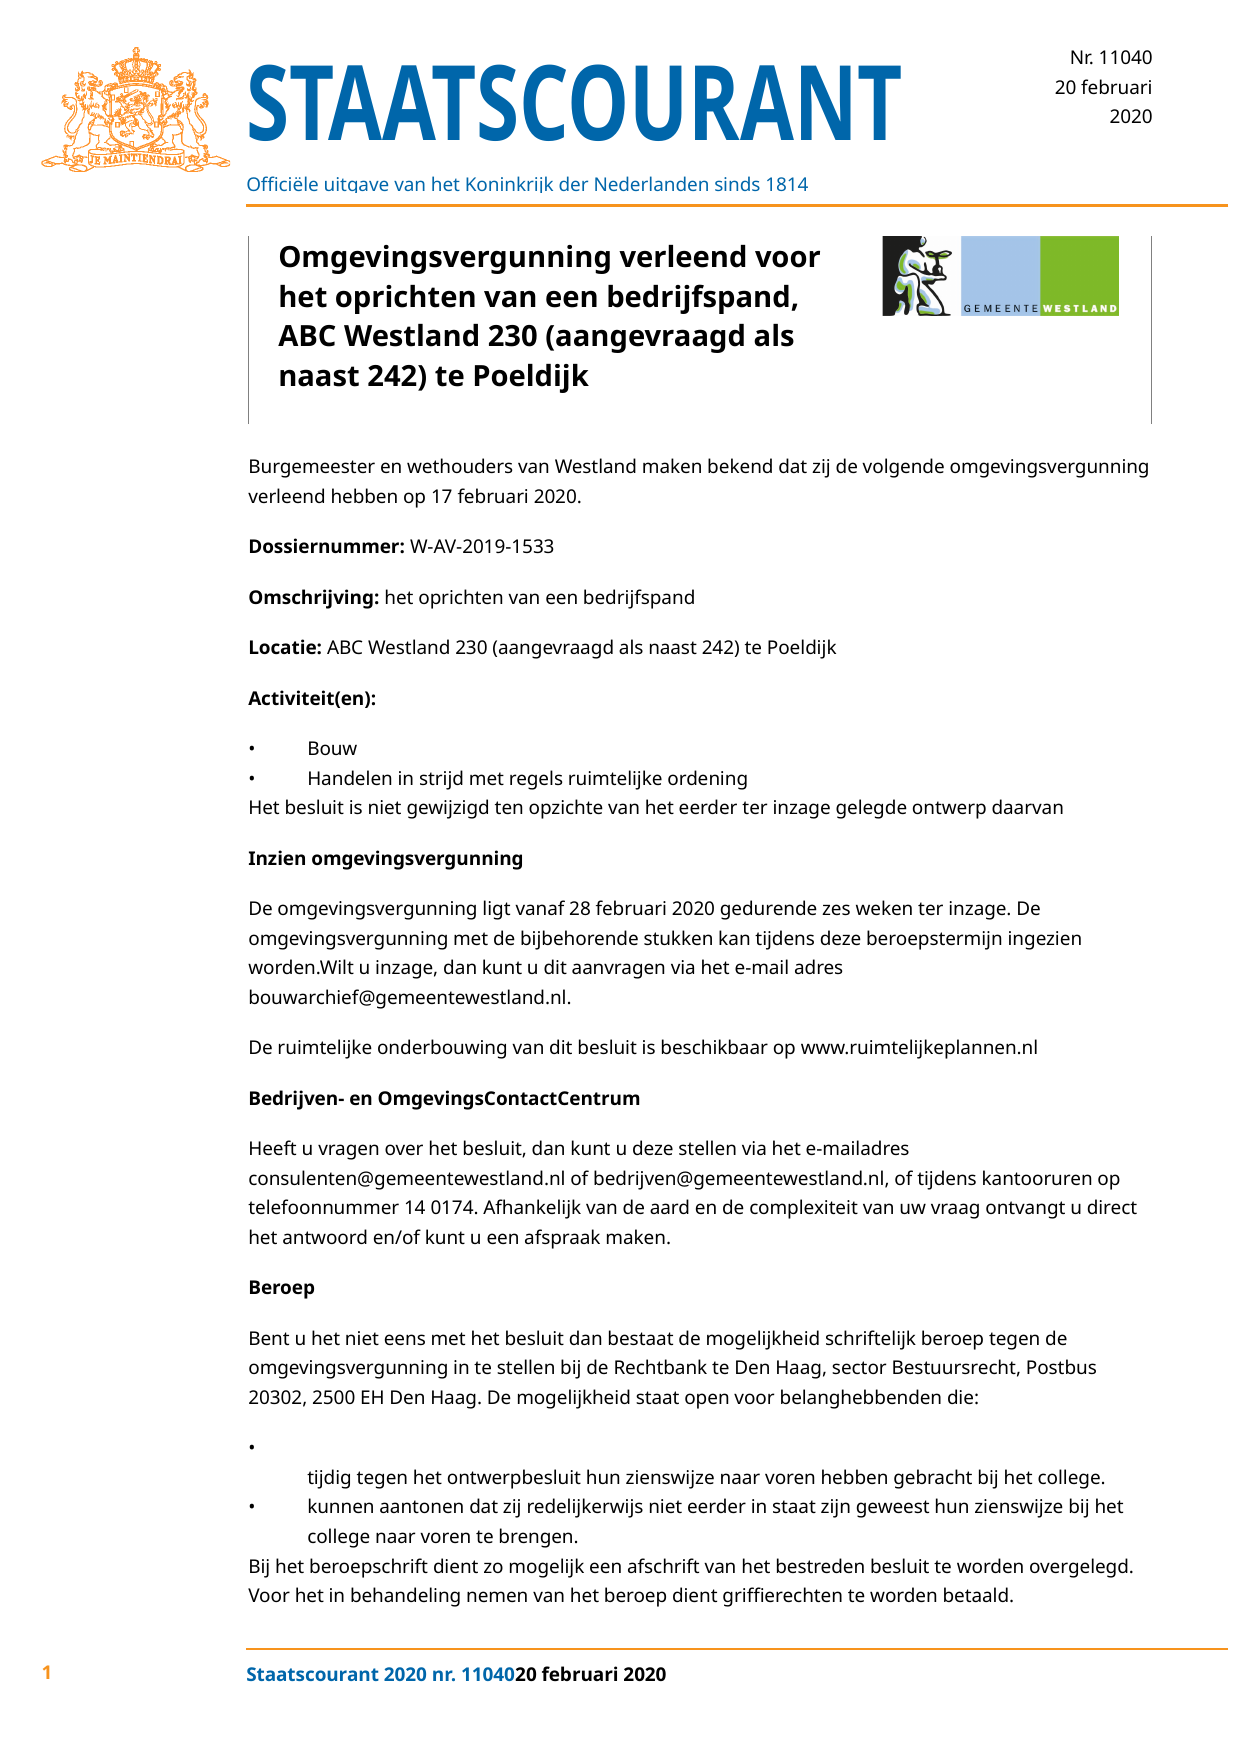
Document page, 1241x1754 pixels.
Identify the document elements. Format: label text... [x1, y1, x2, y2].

list Bouw [248, 735, 1152, 761]
table_header [850, 236, 1151, 424]
text Bij het beroepschrift dient zo mogelijk een afschrift van het bestreden besluit te worden overgelegd. Voor het in behandeling nemen van het beroep dient griffierechten te worden betaald. [248, 1553, 1152, 1608]
text Inzien omgevingsvergunning [248, 845, 1152, 871]
text Burgemeester en wethouders van Westland maken bekend dat zij de volgende omgevingsvergunning verleend hebben op 17 februari 2020. [248, 454, 1152, 509]
text Omschrijving: het oprichten van een bedrijfspand [248, 584, 1152, 610]
text Beroep [248, 1274, 1152, 1300]
text Bent u het niet eens met het besluit dan bestaat de mogelijkheid schriftelijk beroep tegen de omgevingsvergunning in te stellen bij de Rechtbank te Den Haag, sector Bestuursrecht, Postbus 20302, 2500 EH Den Haag. De mogelijkheid staat open voor belanghebbenden die: [248, 1325, 1152, 1410]
list tijdig tegen het ontwerpbesluit hun zienswijze naar voren hebben gebracht bij het college. [248, 1464, 1152, 1490]
text Dossiernummer: W-AV-2019-1533 [248, 534, 1152, 559]
list kunnen aantonen dat zij redelijkerwijs niet eerder in staat zijn geweest hun zienswijze bij het college naar voren te brengen. [248, 1494, 1152, 1549]
text De omgevingsvergunning ligt vanaf 28 februari 2020 gedurende zes weken ter inzage. De omgevingsvergunning met de bijbehorende stukken kan tijdens deze beroepstermijn ingezien worden.Wilt u inzage, dan kunt u dit aanvragen via het e-mail adres bouwarchief@gemeentewestland.nl. [248, 895, 1152, 1010]
text De ruimtelijke onderbouwing van dit besluit is beschikbaar op www.ruimtelijkeplannen.nl [248, 1034, 1152, 1060]
text Locatie: ABC Westland 230 (aangevraagd als naast 242) te Poeldijk [248, 634, 1152, 660]
text Bedrijven- en OmgevingsContactCentrum [248, 1085, 1152, 1111]
text Het besluit is niet gewijzigd ten opzichte van het eerder ter inzage gelegde ontwerp daarvan [248, 794, 1152, 820]
list Handelen in strijd met regels ruimtelijke ordening [248, 765, 1152, 791]
table_header Omgevingsvergunning verleend voor het oprichten van een bedrijfspand, ABC Westland 230 (aangevraagd als naast 242) te Poeldijk [249, 236, 850, 424]
text Heeft u vragen over het besluit, dan kunt u deze stellen via het e-mailadres consulenten@gemeentewestland.nl of bedrijven@gemeentewestland.nl, of tijdens kantooruren op telefoonnummer 14 0174. Afhankelijk van de aard en de complexiteit van uw vraag ontvangt u direct het antwoord en/of kunt u een afspraak maken. [248, 1135, 1152, 1250]
text Activiteit(en): [248, 685, 1152, 711]
picture [882, 236, 1119, 316]
picture [41, 47, 231, 172]
